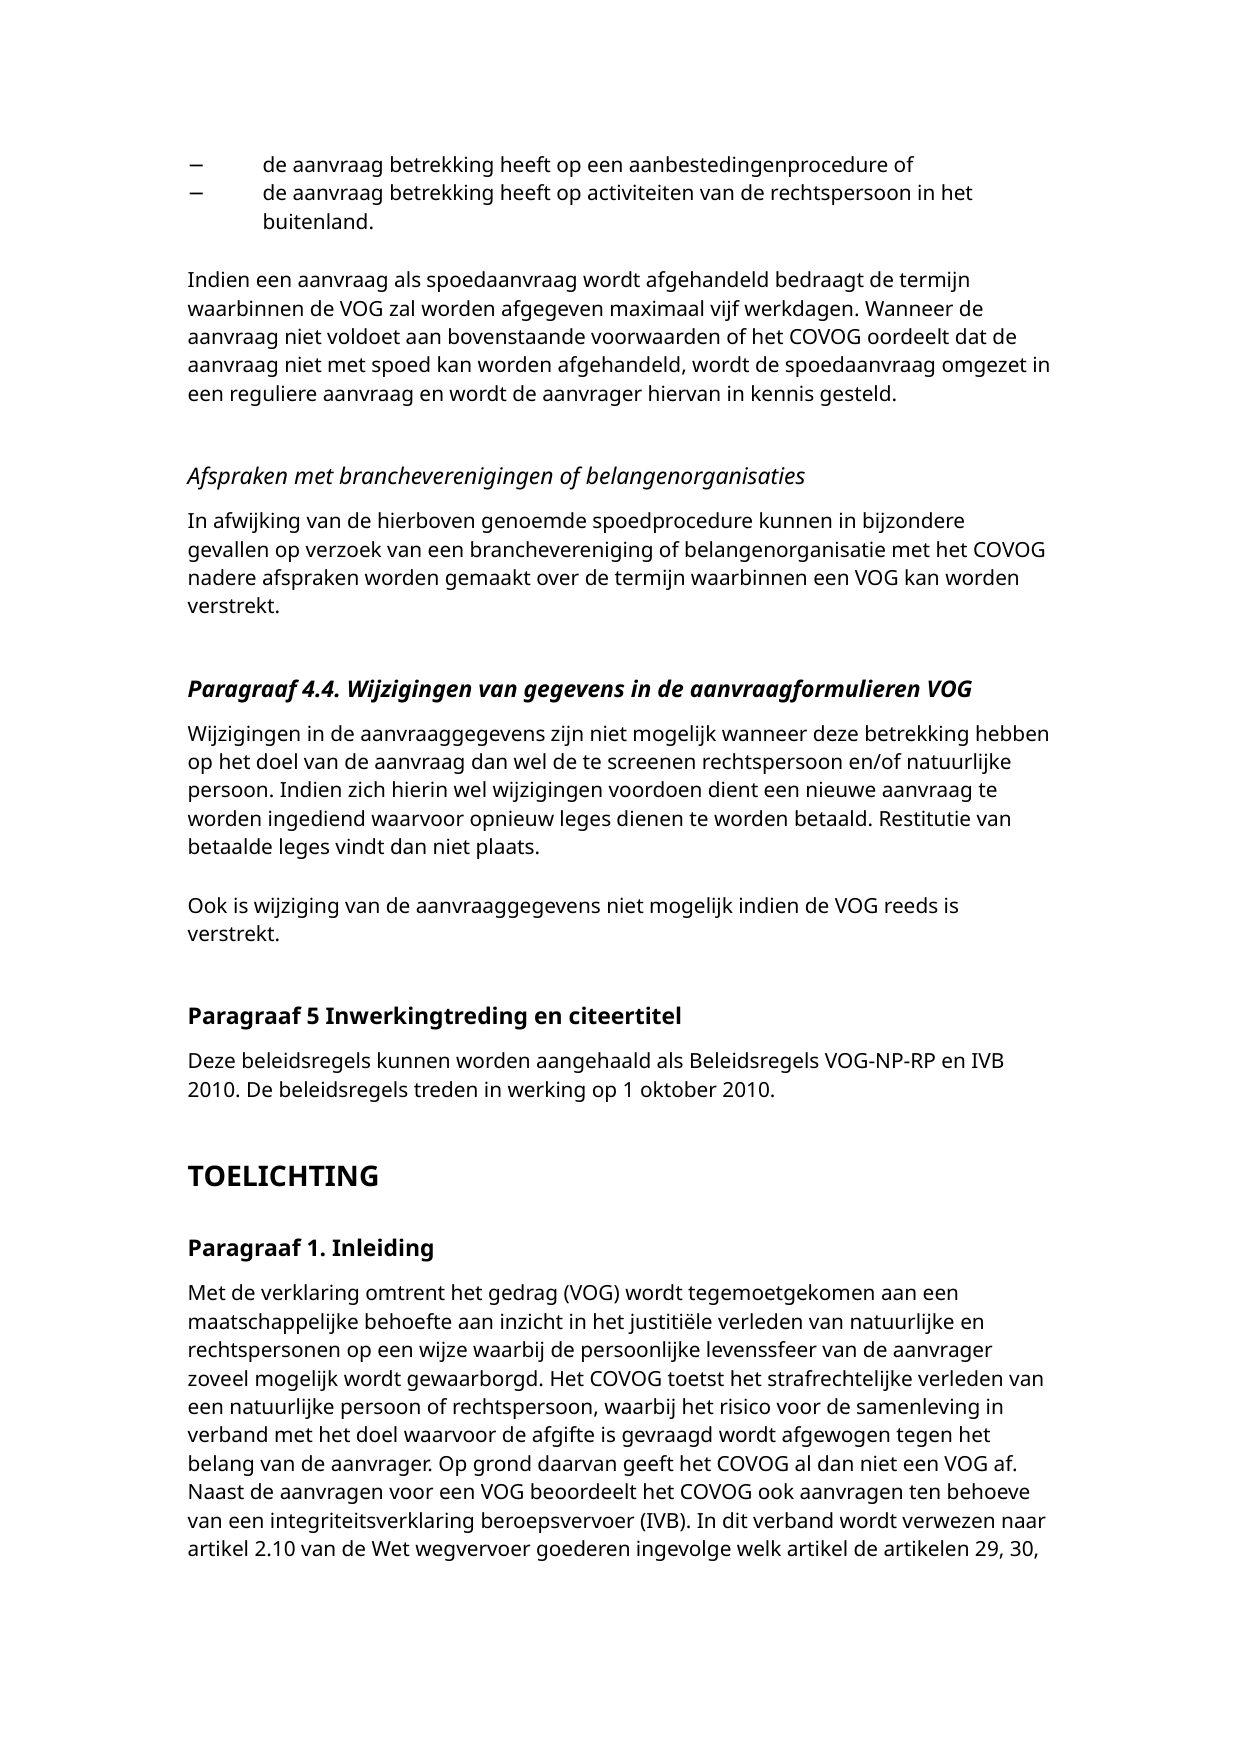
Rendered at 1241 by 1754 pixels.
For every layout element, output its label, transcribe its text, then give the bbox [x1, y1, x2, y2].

text Met de verklaring omtrent het gedrag (VOG) wordt tegemoetgekomen aan een maatschappelijke behoefte aan inzicht in het justitiële verleden van natuurlijke en rechtspersonen op een wijze waarbij de persoonlijke levenssfeer van de aanvrager zoveel mogelijk wordt gewaarborgd. Het COVOG toetst het strafrechtelijke verleden van een natuurlijke persoon of rechtspersoon, waarbij het risico voor de samenleving in verband met het doel waarvoor de afgifte is gevraagd wordt afgewogen tegen het belang van de aanvrager. Op grond daarvan geeft het COVOG al dan niet een VOG af. Naast de aanvragen voor een VOG beoordeelt het COVOG ook aanvragen ten behoeve van een integriteitsverklaring beroepsvervoer (IVB). In dit verband wordt verwezen naar artikel 2.10 van de Wet wegvervoer goederen ingevolge welk artikel de artikelen 29, 30, [187, 1278, 1053, 1563]
subtitle Paragraaf 1. Inleiding [187, 1232, 1053, 1263]
text Indien een aanvraag als spoedaanvraag wordt afgehandeld bedraagt de termijn waarbinnen de VOG zal worden afgegeven maximaal vijf werkdagen. Wanneer de aanvraag niet voldoet aan bovenstaande voorwaarden of het COVOG oordeelt dat de aanvraag niet met spoed kan worden afgehandeld, wordt de spoedaanvraag omgezet in een reguliere aanvraag en wordt de aanvrager hiervan in kennis gesteld. [187, 265, 1053, 407]
subtitle Paragraaf 4.4. Wijzigingen van gegevens in de aanvraagformulieren VOG [187, 672, 1053, 704]
text Wijzigingen in de aanvraaggegevens zijn niet mogelijk wanneer deze betrekking hebben op het doel van de aanvraag dan wel de te screenen rechtspersoon en/of natuurlijke persoon. Indien zich hierin wel wijzigingen voordoen dient een nieuwe aanvraag te worden ingediend waarvoor opnieuw leges dienen te worden betaald. Restitutie van betaalde leges vindt dan niet plaats. [187, 719, 1053, 861]
subtitle Afspraken met brancheverenigingen of belangenorganisaties [187, 460, 1053, 491]
subtitle Paragraaf 5 Inwerkingtreding en citeertitel [187, 1000, 1053, 1032]
text In afwijking van de hierboven genoemde spoedprocedure kunnen in bijzondere gevallen op verzoek van een branchevereniging of belangenorganisatie met het COVOG nadere afspraken worden gemaakt over de termijn waarbinnen een VOG kan worden verstrekt. [187, 506, 1053, 620]
text Ook is wijziging van de aanvraaggegevens niet mogelijk indien de VOG reeds is verstrekt. [187, 891, 1053, 948]
list de aanvraag betrekking heeft op activiteiten van de rechtspersoon in het buitenland. [187, 178, 1053, 235]
subtitle TOELICHTING [187, 1156, 1053, 1194]
list de aanvraag betrekking heeft op een aanbestedingenprocedure of [187, 150, 1053, 178]
text Deze beleidsregels kunnen worden aangehaald als Beleidsregels VOG-NP-RP en IVB 2010. De beleidsregels treden in werking op 1 oktober 2010. [187, 1047, 1053, 1103]
